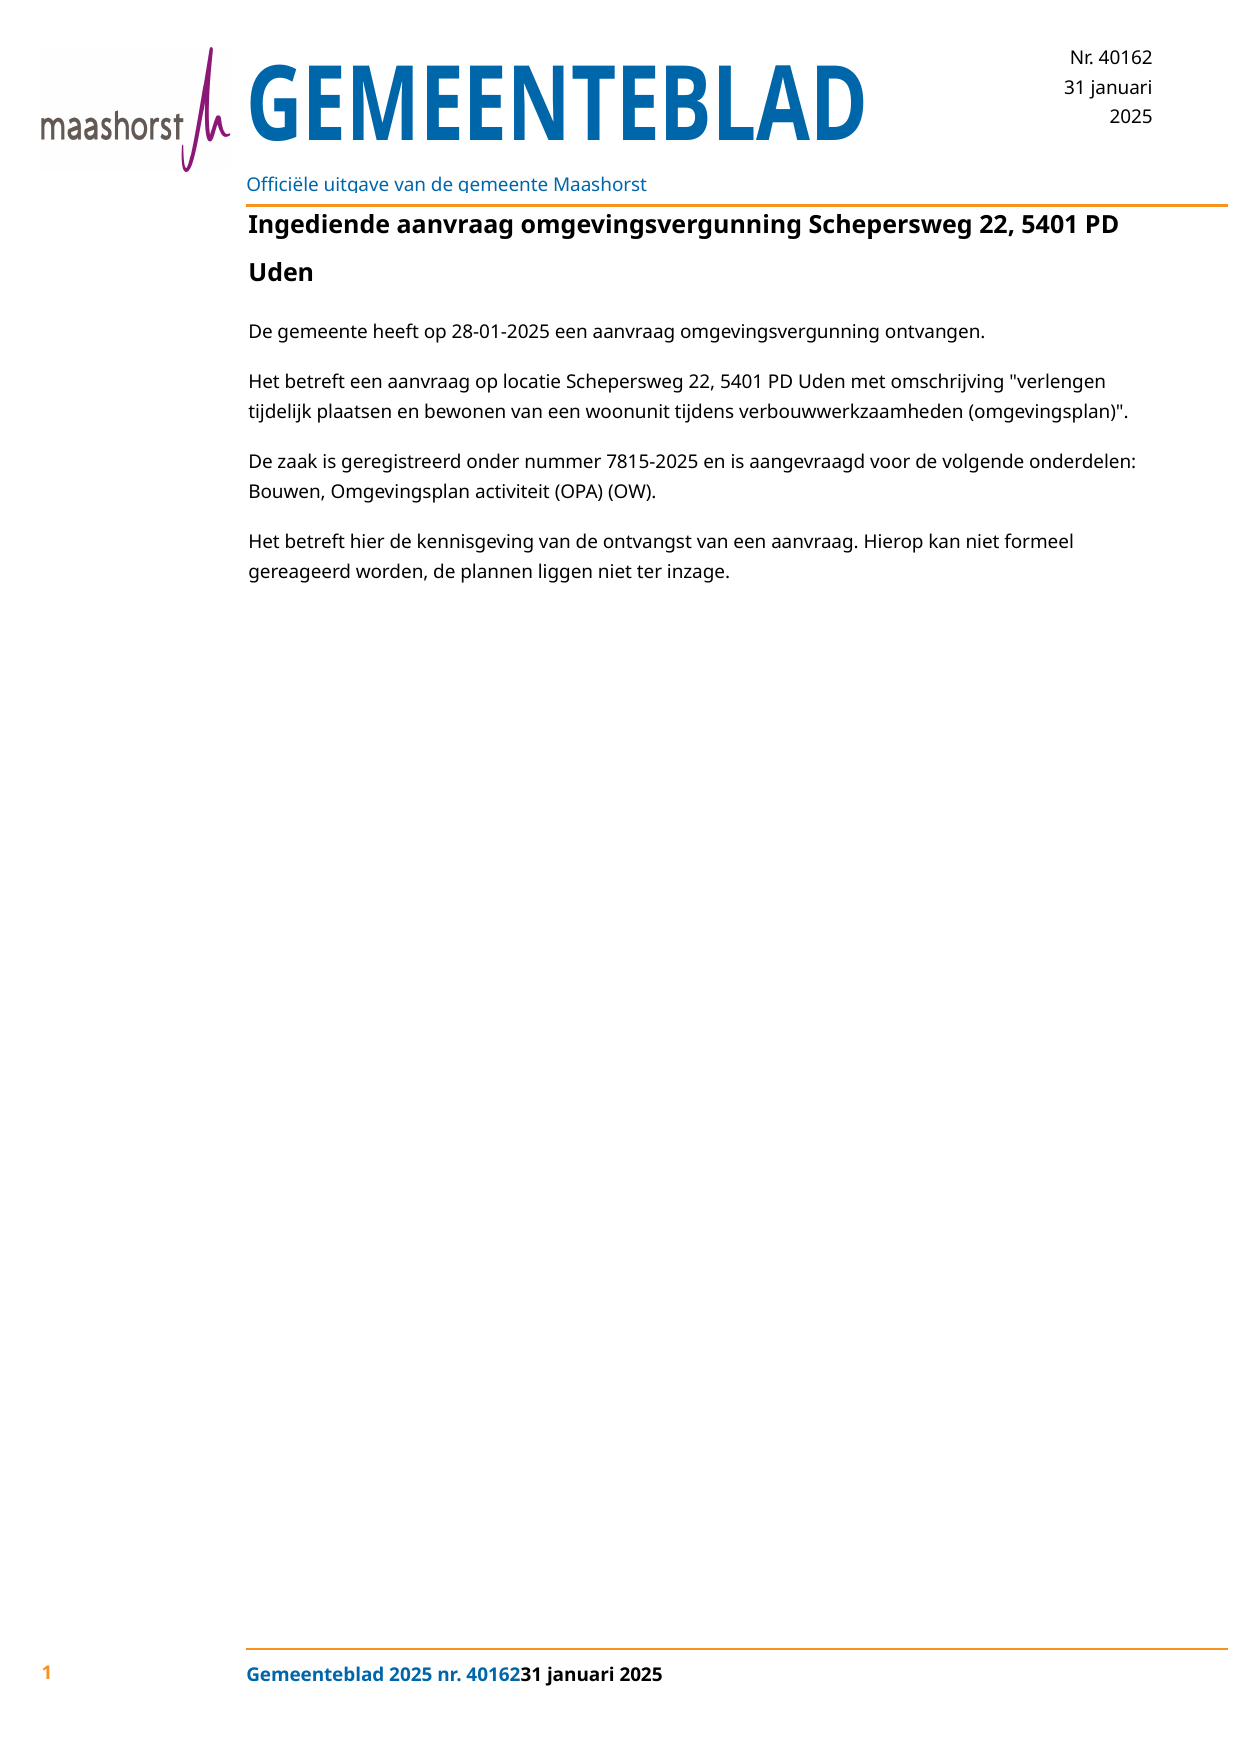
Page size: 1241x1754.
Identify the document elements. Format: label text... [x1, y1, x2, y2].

picture [41, 47, 231, 172]
text De zaak is geregistreerd onder nummer 7815-2025 en is aangevraagd voor de volgende onderdelen: Bouwen, Omgevingsplan activiteit (OPA) (OW). [248, 448, 1152, 504]
text Het betreft hier de kennisgeving van de ontvangst van een aanvraag. Hierop kan niet formeel gereageerd worden, de plannen liggen niet ter inzage. [248, 528, 1152, 584]
text De gemeente heeft op 28-01-2025 een aanvraag omgevingsvergunning ontvangen. [248, 318, 1152, 344]
text Ingediende aanvraag omgevingsvergunning Schepersweg 22, 5401 PD Uden [248, 207, 1152, 288]
text Het betreft een aanvraag op locatie Schepersweg 22, 5401 PD Uden met omschrijving "verlengen tijdelijk plaatsen en bewonen van een woonunit tijdens verbouwwerkzaamheden (omgevingsplan)". [248, 368, 1152, 424]
